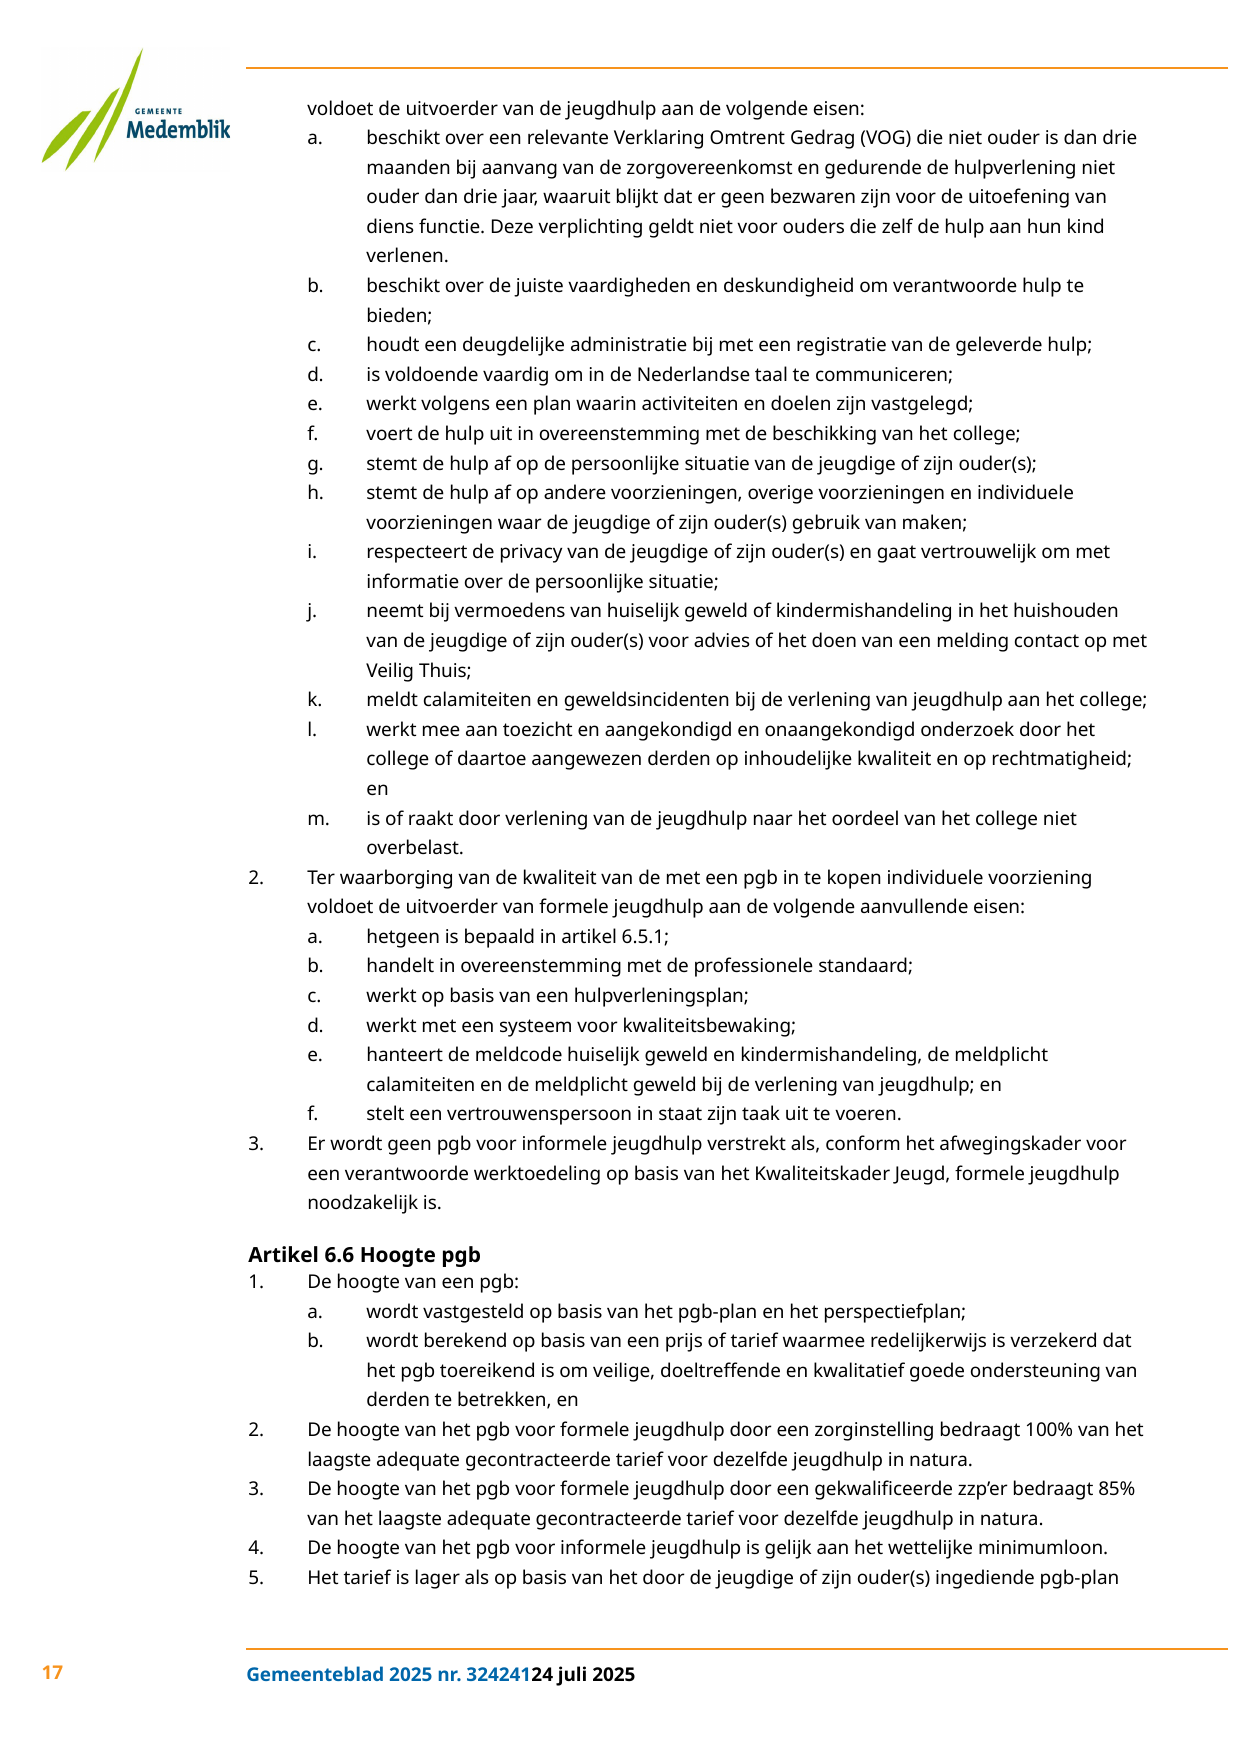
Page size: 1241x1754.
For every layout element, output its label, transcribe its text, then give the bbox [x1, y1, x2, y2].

list neemt bij vermoedens van huiselijk geweld of kindermishandeling in het huishouden van de jeugdige of zijn ouder(s) voor advies of het doen van een melding contact op met Veilig Thuis; [307, 598, 1152, 683]
picture [41, 47, 231, 172]
list De hoogte van het pgb voor informele jeugdhulp is gelijk aan het wettelijke minimumloon. [248, 1534, 1152, 1560]
list beschikt over een relevante Verklaring Omtrent Gedrag (VOG) die niet ouder is dan drie maanden bij aanvang van de zorgovereenkomst en gedurende de hulpverlening niet ouder dan drie jaar, waaruit blijkt dat er geen bezwaren zijn voor de uitoefening van diens functie. Deze verplichting geldt niet voor ouders die zelf de hulp aan hun kind verlenen. [307, 124, 1152, 268]
list De hoogte van een pgb: [248, 1268, 1152, 1294]
list De hoogte van het pgb voor formele jeugdhulp door een zorginstelling bedraagt 100% van het laagste adequate gecontracteerde tarief voor dezelfde jeugdhulp in natura. [248, 1416, 1152, 1471]
list hetgeen is bepaald in artikel 6.5.1; [307, 923, 1152, 949]
list stemt de hulp af op andere voorzieningen, overige voorzieningen en individuele voorzieningen waar de jeugdige of zijn ouder(s) gebruik van maken; [307, 479, 1152, 535]
list houdt een deugdelijke administratie bij met een registratie van de geleverde hulp; [307, 331, 1152, 357]
list meldt calamiteiten en geweldsincidenten bij de verlening van jeugdhulp aan het college; [307, 686, 1152, 712]
list De hoogte van het pgb voor formele jeugdhulp door een gekwalificeerde zzp’er bedraagt 85% van het laagste adequate gecontracteerde tarief voor dezelfde jeugdhulp in natura. [248, 1475, 1152, 1531]
list Ter waarborging van de kwaliteit van de met een pgb in te kopen individuele voorziening voldoet de uitvoerder van formele jeugdhulp aan de volgende aanvullende eisen: [248, 864, 1152, 919]
list Het tarief is lager als op basis van het door de jeugdige of zijn ouder(s) ingediende pgb-plan [248, 1564, 1152, 1590]
list respecteert de privacy van de jeugdige of zijn ouder(s) en gaat vertrouwelijk om met informatie over de persoonlijke situatie; [307, 538, 1152, 594]
list wordt vastgesteld op basis van het pgb-plan en het perspectiefplan; [307, 1298, 1152, 1323]
list werkt op basis van een hulpverleningsplan; [307, 982, 1152, 1008]
text Artikel 6.6 Hoogte pgb [248, 1240, 1152, 1268]
list werkt volgens een plan waarin activiteiten en doelen zijn vastgelegd; [307, 391, 1152, 416]
list stemt de hulp af op de persoonlijke situatie van de jeugdige of zijn ouder(s); [307, 450, 1152, 476]
list beschikt over de juiste vaardigheden en deskundigheid om verantwoorde hulp te bieden; [307, 272, 1152, 328]
list handelt in overeenstemming met de professionele standaard; [307, 953, 1152, 978]
list voldoet de uitvoerder van de jeugdhulp aan de volgende eisen: [248, 95, 1152, 121]
list wordt berekend op basis van een prijs of tarief waarmee redelijkerwijs is verzekerd dat het pgb toereikend is om veilige, doeltreffende en kwalitatief goede ondersteuning van derden te betrekken, en [307, 1327, 1152, 1412]
list voert de hulp uit in overeenstemming met de beschikking van het college; [307, 420, 1152, 446]
list hanteert de meldcode huiselijk geweld en kindermishandeling, de meldplicht calamiteiten en de meldplicht geweld bij de verlening van jeugdhulp; en [307, 1041, 1152, 1097]
list Er wordt geen pgb voor informele jeugdhulp verstrekt als, conform het afwegingskader voor een verantwoorde werktoedeling op basis van het Kwaliteitskader Jeugd, formele jeugdhulp noodzakelijk is. [248, 1130, 1152, 1215]
list werkt met een systeem voor kwaliteitsbewaking; [307, 1012, 1152, 1038]
list is voldoende vaardig om in de Nederlandse taal te communiceren; [307, 361, 1152, 387]
list werkt mee aan toezicht en aangekondigd en onaangekondigd onderzoek door het college of daartoe aangewezen derden op inhoudelijke kwaliteit en op rechtmatigheid; en [307, 716, 1152, 801]
list is of raakt door verlening van de jeugdhulp naar het oordeel van het college niet overbelast. [307, 805, 1152, 860]
list stelt een vertrouwenspersoon in staat zijn taak uit te voeren. [307, 1101, 1152, 1126]
